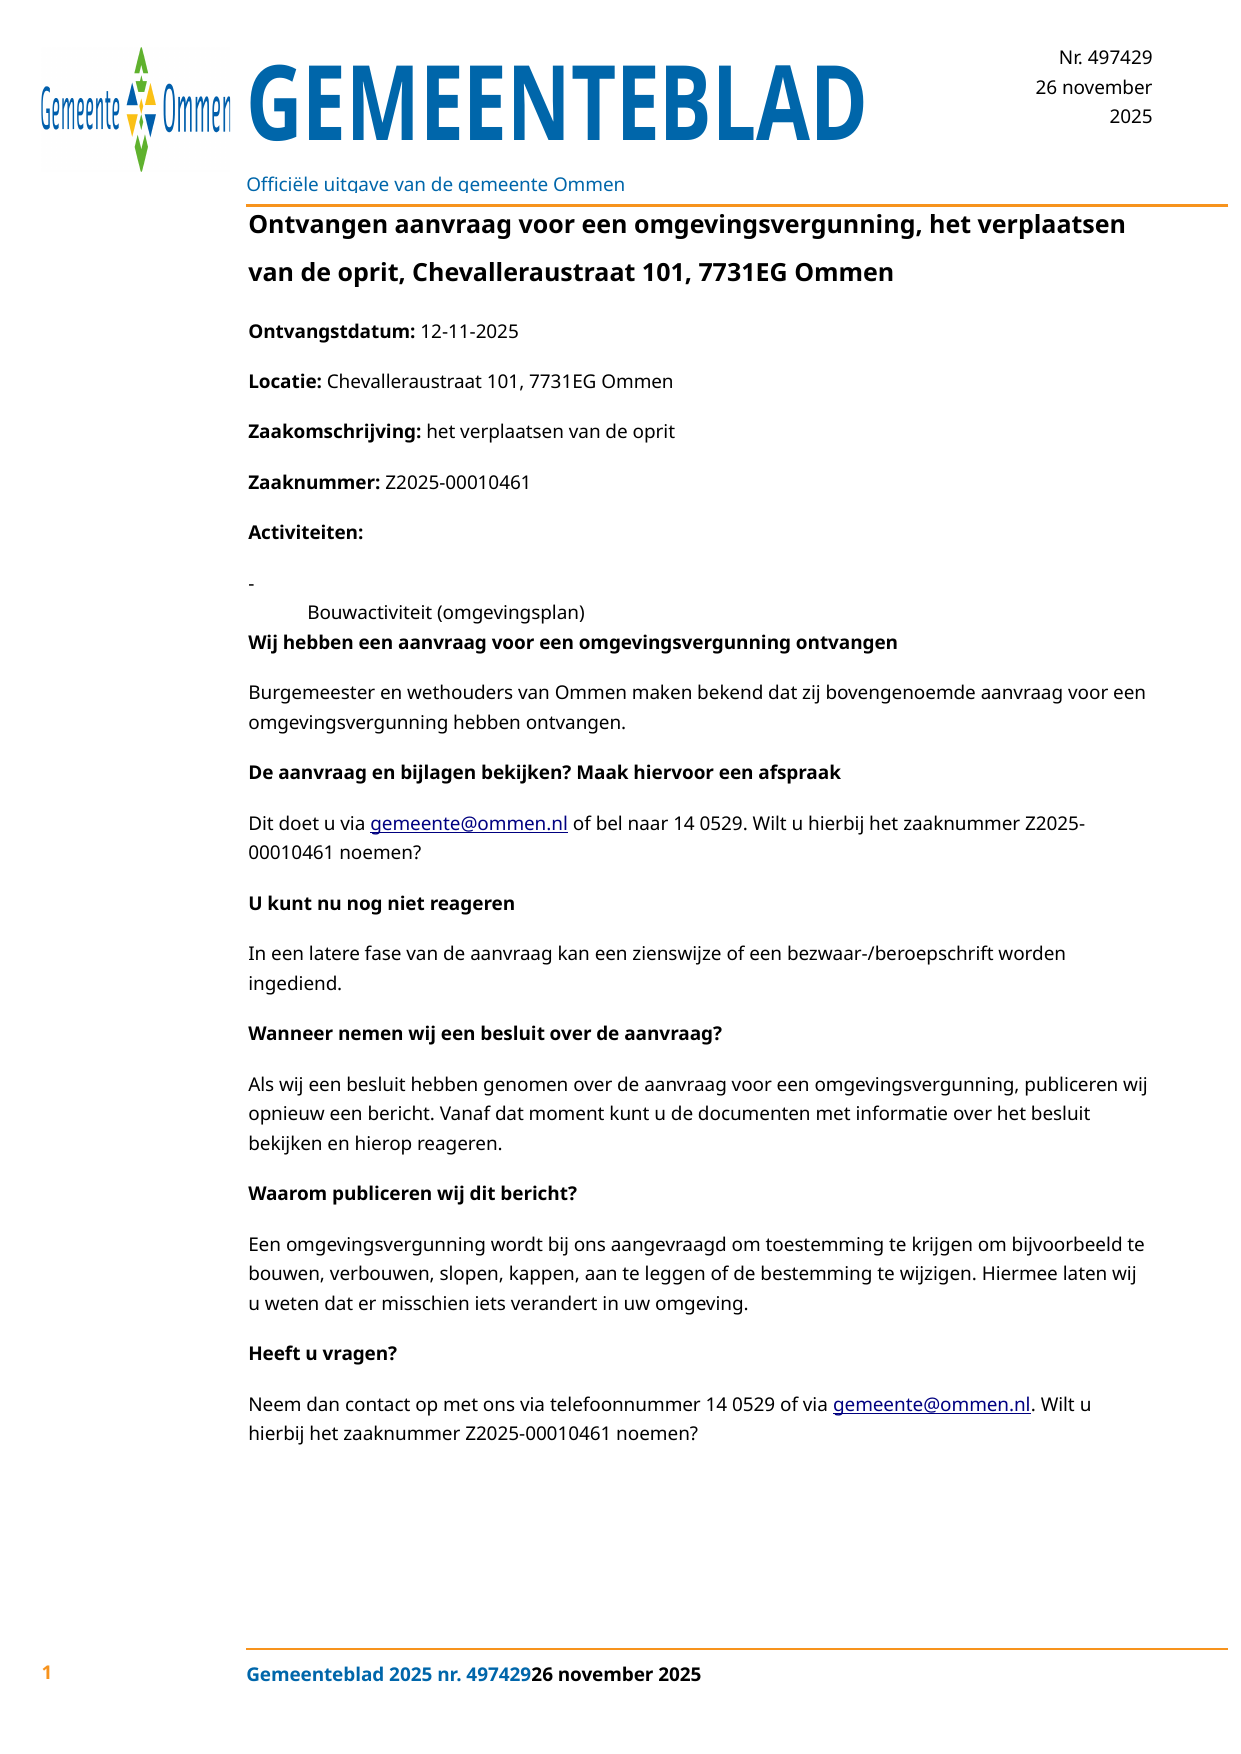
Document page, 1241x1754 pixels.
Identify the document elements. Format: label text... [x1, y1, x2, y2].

text Dit doet u via gemeente@ommen.nl of bel naar 14 0529. Wilt u hierbij het zaaknummer Z2025-00010461 noemen? [248, 810, 1152, 865]
text In een latere fase van de aanvraag kan een zienswijze of een bezwaar-/beroepschrift worden ingediend. [248, 940, 1152, 996]
picture [41, 47, 231, 172]
text Ontvangen aanvraag voor een omgevingsvergunning, het verplaatsen van de oprit, Chevalleraustraat 101, 7731EG Ommen [248, 207, 1152, 288]
text Activiteiten: [248, 519, 1152, 545]
text Waarom publiceren wij dit bericht? [248, 1180, 1152, 1206]
text Heeft u vragen? [248, 1340, 1152, 1366]
text Wanneer nemen wij een besluit over de aanvraag? [248, 1020, 1152, 1046]
text Zaaknummer: Z2025-00010461 [248, 469, 1152, 495]
text Wij hebben een aanvraag voor een omgevingsvergunning ontvangen [248, 629, 1152, 655]
text Neem dan contact op met ons via telefoonnummer 14 0529 of via gemeente@ommen.nl. Wilt u hierbij het zaaknummer Z2025-00010461 noemen? [248, 1391, 1152, 1446]
text Een omgevingsvergunning wordt bij ons aangevraagd om toestemming te krijgen om bijvoorbeeld te bouwen, verbouwen, slopen, kappen, aan te leggen of de bestemming te wijzigen. Hiermee laten wij u weten dat er misschien iets verandert in uw omgeving. [248, 1231, 1152, 1316]
text Locatie: Chevalleraustraat 101, 7731EG Ommen [248, 368, 1152, 394]
list Bouwactiviteit (omgevingsplan) [248, 599, 1152, 625]
text De aanvraag en bijlagen bekijken? Maak hiervoor een afspraak [248, 759, 1152, 785]
text Als wij een besluit hebben genomen over de aanvraag voor een omgevingsvergunning, publiceren wij opnieuw een bericht. Vanaf dat moment kunt u de documenten met informatie over het besluit bekijken en hierop reageren. [248, 1071, 1152, 1156]
text Zaakomschrijving: het verplaatsen van de oprit [248, 419, 1152, 444]
text Burgemeester en wethouders van Ommen maken bekend dat zij bovengenoemde aanvraag voor een omgevingsvergunning hebben ontvangen. [248, 679, 1152, 735]
text U kunt nu nog niet reageren [248, 890, 1152, 916]
text Ontvangstdatum: 12-11-2025 [248, 318, 1152, 344]
